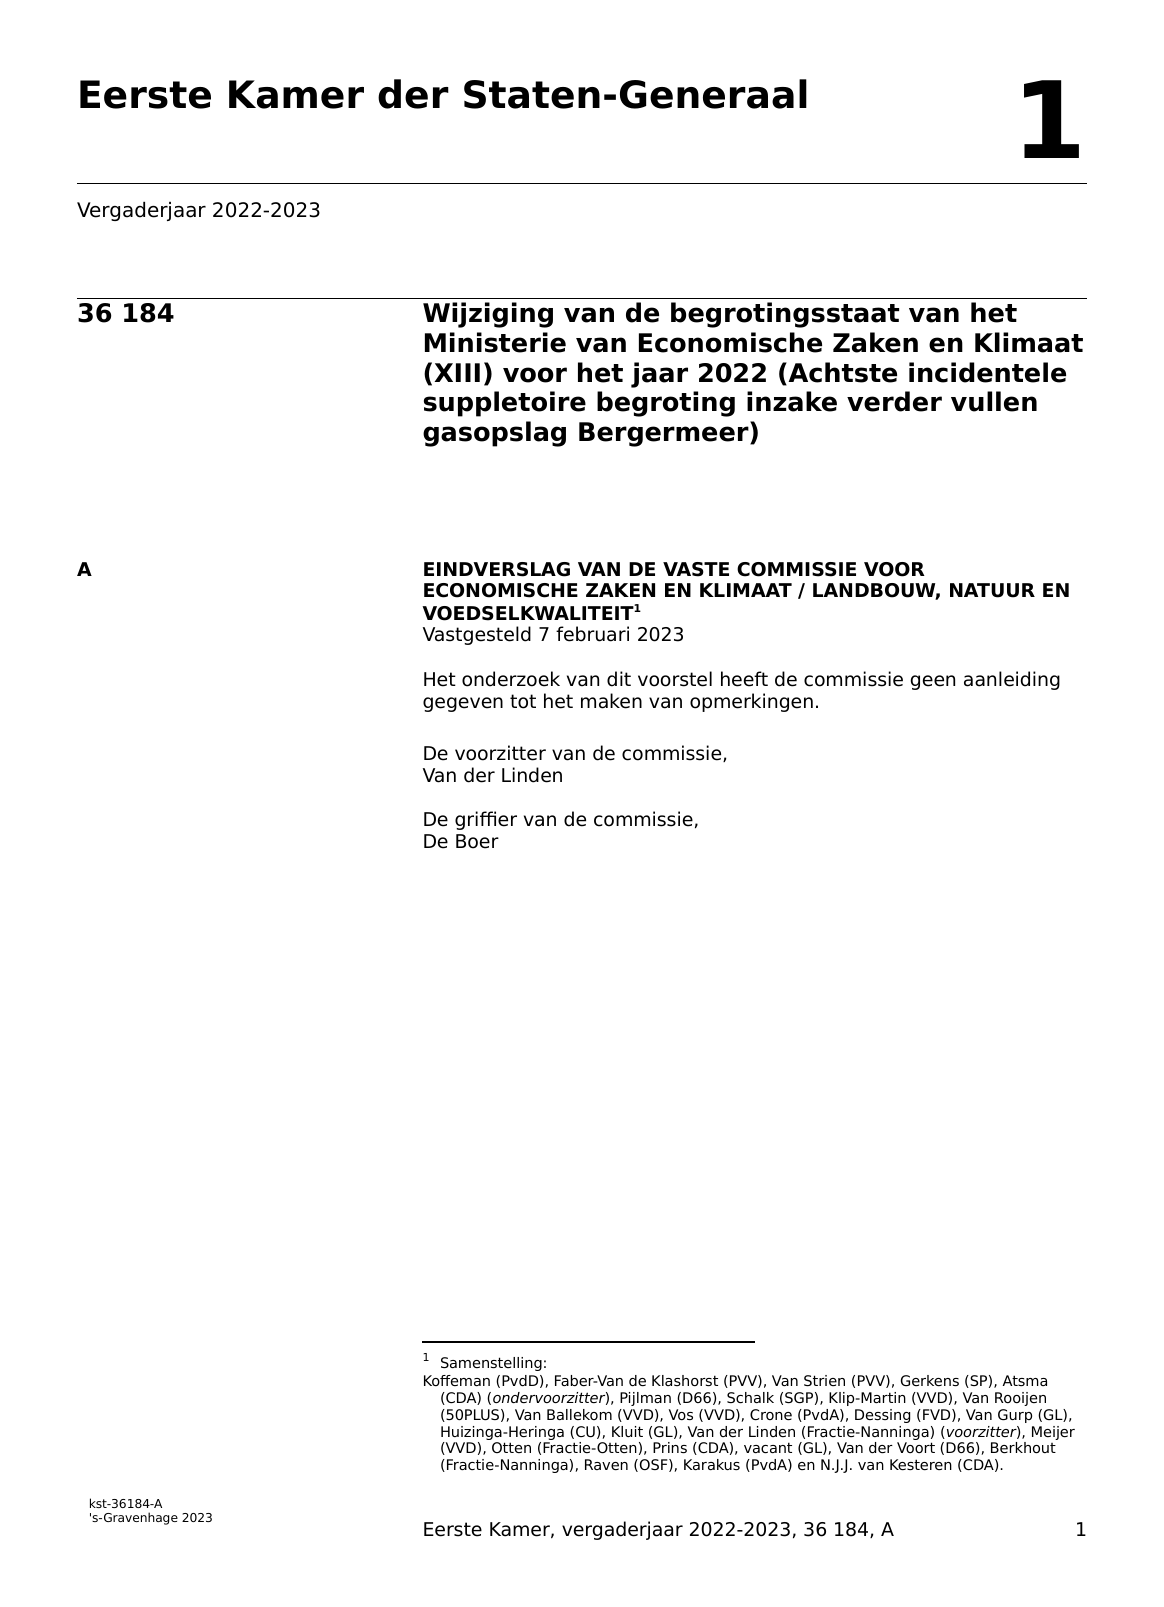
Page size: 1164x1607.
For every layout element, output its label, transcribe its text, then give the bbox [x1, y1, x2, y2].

text De voorzitter van de commissie, Van der Linden [422, 742, 1087, 786]
text De griffier van de commissie, De Boer [422, 809, 1087, 853]
text kst-36184-A [88, 1497, 323, 1511]
table_cell Vergaderjaar 2022-2023 [77, 184, 1087, 298]
text Samenstelling: [422, 1351, 1087, 1373]
text Het onderzoek van dit voorstel heeft de commissie geen aanleiding gegeven tot het maken van opmerkingen. [422, 668, 1087, 712]
text Vastgesteld 7 februari 2023 [422, 624, 1087, 646]
text Koffeman (PvdD), Faber-Van de Klashorst (PVV), Van Strien (PVV), Gerkens (SP), Atsma (CDA) (ondervoorzitter), Pijlman (D66), Schalk (SGP), Klip-Martin (VVD), Van Rooijen (50PLUS), Van Ballekom (VVD), Vos (VVD), Crone (PvdA), Dessing (FVD), Van Gurp (GL), Huizinga-Heringa (CU), Kluit (GL), Van der Linden (Fractie-Nanninga) (voorzitter), Meijer (VVD), Otten (Fractie-Otten), Prins (CDA), vacant (GL), Van der Voort (D66), Berkhout (Fractie-Nanninga), Raven (OSF), Karakus (PvdA) en N.J.J. van Kesteren (CDA). [422, 1373, 1087, 1474]
subtitle 36 184 Wijziging van de begrotingsstaat van het Ministerie van Economische Zaken en Klimaat (XIII) voor het jaar 2022 (Achtste incidentele suppletoire begroting inzake verder vullen gasopslag Bergermeer) [77, 299, 1087, 447]
table_header Eerste Kamer der Staten-Generaal [77, 59, 886, 183]
text 's-Gravenhage 2023 [88, 1511, 323, 1525]
subtitle A EINDVERSLAG VAN DE VASTE COMMISSIE VOOR ECONOMISCHE ZAKEN EN KLIMAAT / LANDBOUW, NATUUR EN VOEDSELKWALITEIT [77, 558, 1087, 624]
table_header 1 [886, 59, 1087, 183]
